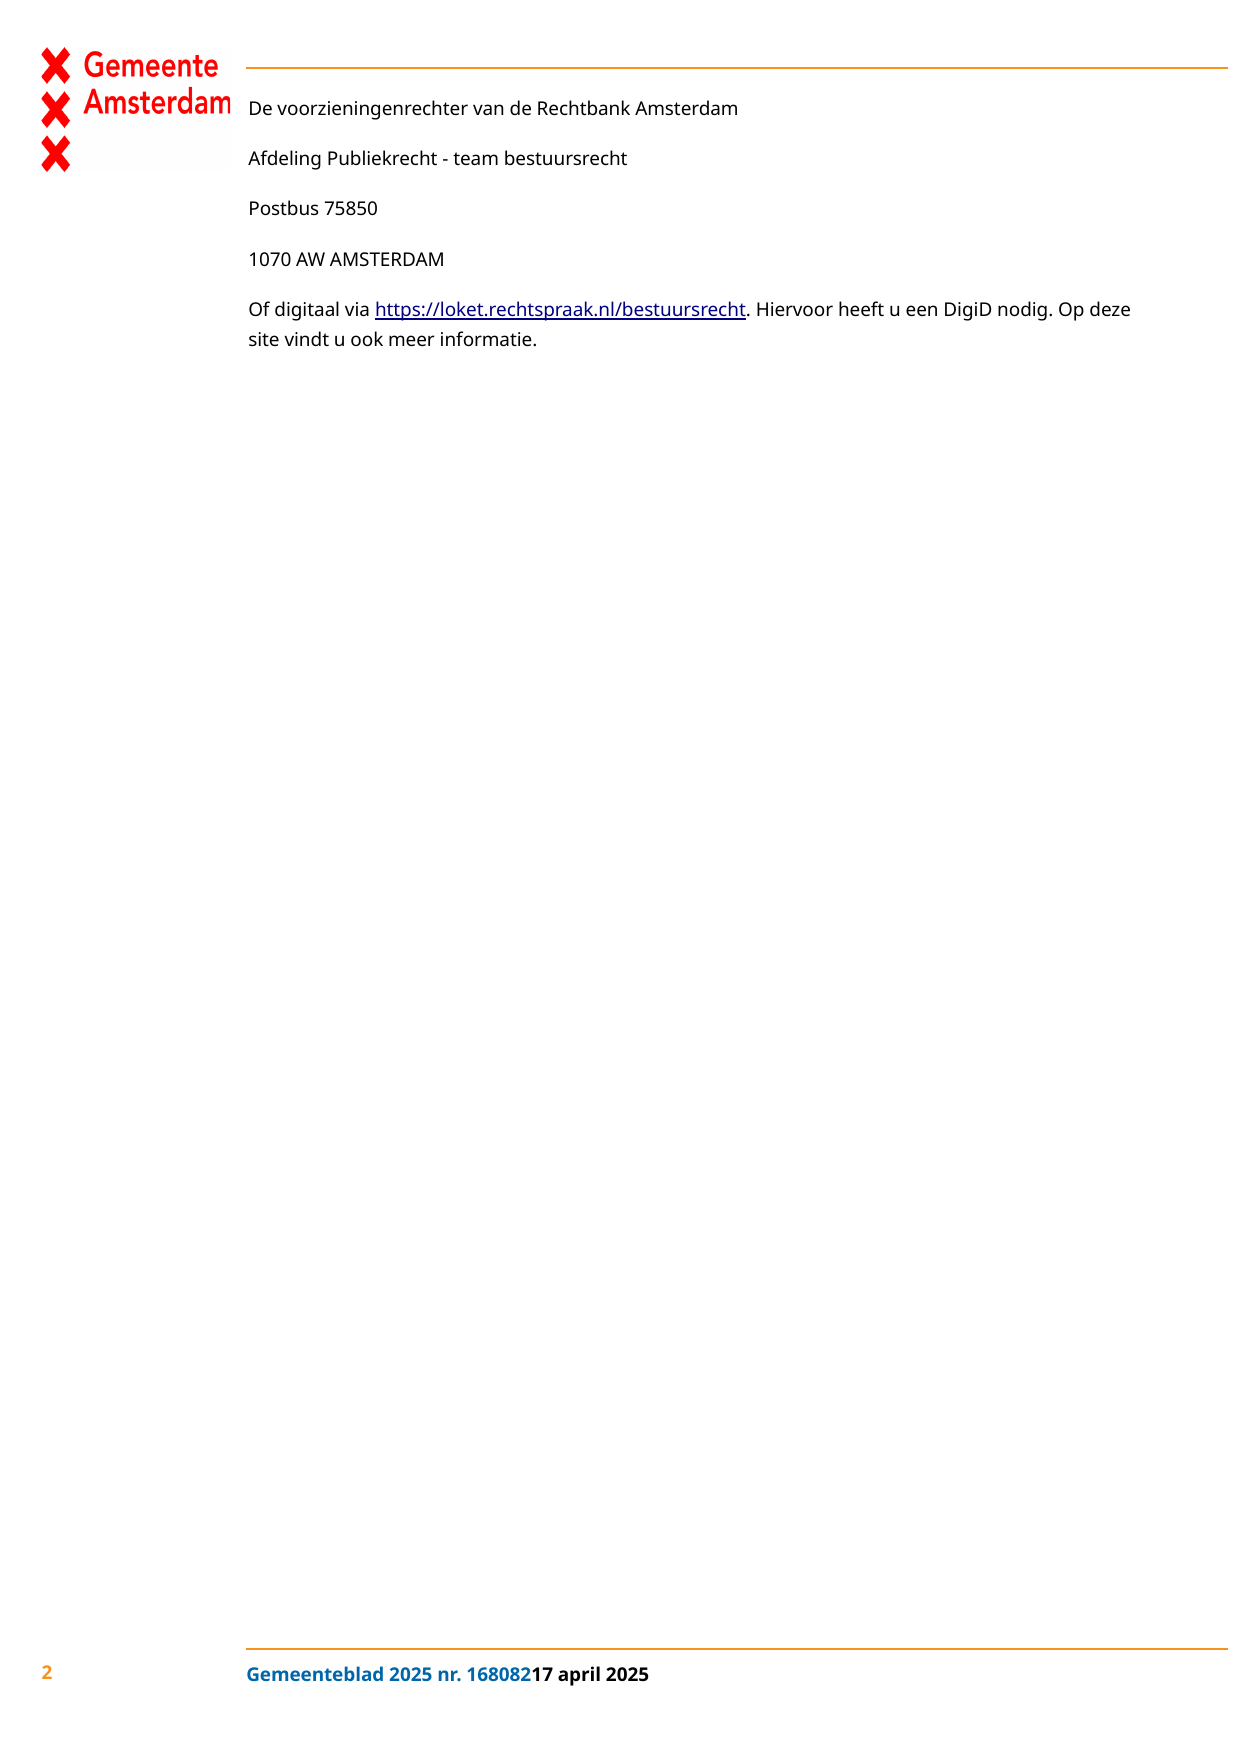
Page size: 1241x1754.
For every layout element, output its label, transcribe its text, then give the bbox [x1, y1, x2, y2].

text De voorzieningenrechter van de Rechtbank Amsterdam [248, 95, 1152, 121]
text Afdeling Publiekrecht - team bestuursrecht [248, 145, 1152, 171]
text Postbus 75850 [248, 196, 1152, 221]
text 1070 AW AMSTERDAM [248, 246, 1152, 272]
text Of digitaal via https://loket.rechtspraak.nl/bestuursrecht. Hiervoor heeft u een DigiD nodig. Op deze site vindt u ook meer informatie. [248, 296, 1152, 352]
picture [41, 47, 231, 172]
